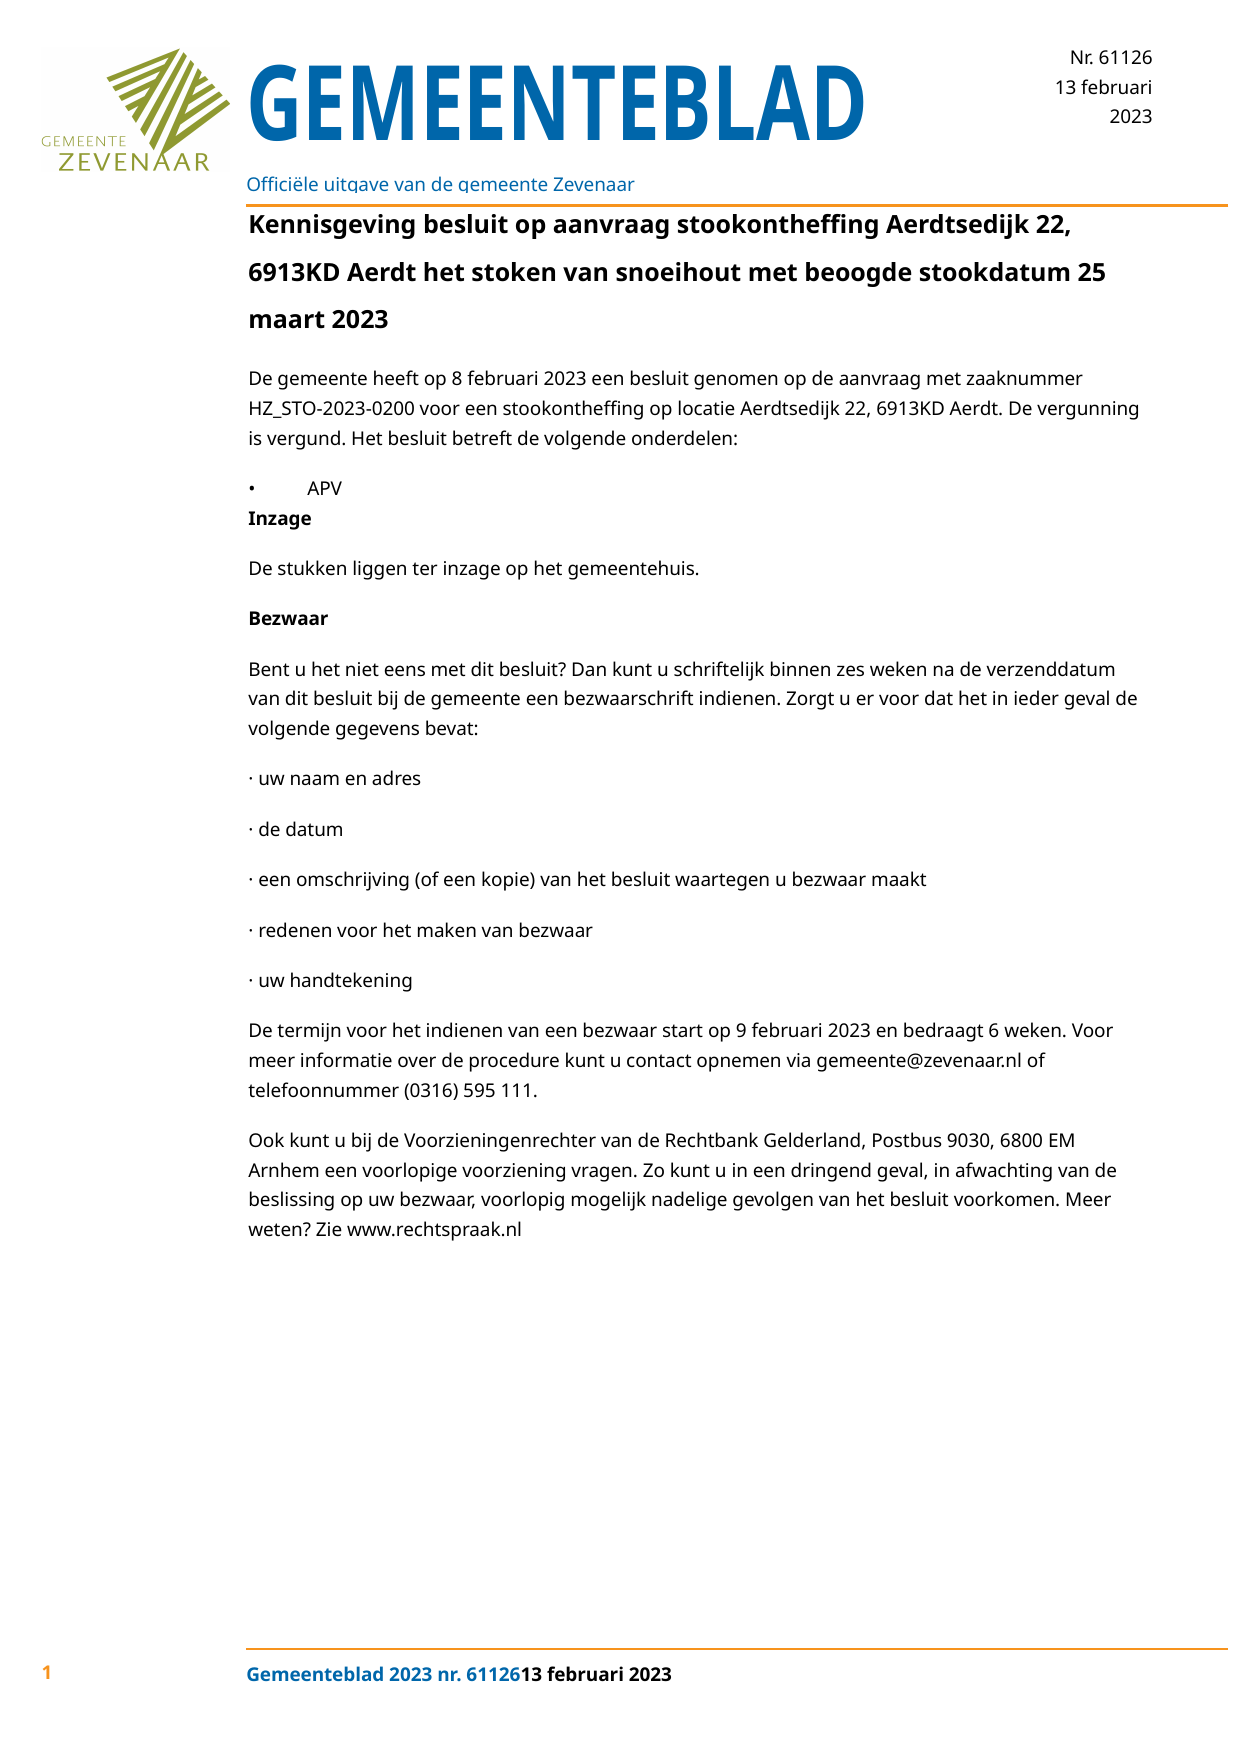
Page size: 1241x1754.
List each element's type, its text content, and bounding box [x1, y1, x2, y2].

text · uw naam en adres [248, 766, 1152, 791]
list APV [248, 475, 1152, 501]
text · uw handtekening [248, 967, 1152, 993]
picture [41, 47, 231, 172]
text · redenen voor het maken van bezwaar [248, 917, 1152, 942]
text De termijn voor het indienen van een bezwaar start op 9 februari 2023 en bedraagt 6 weken. Voor meer informatie over de procedure kunt u contact opnemen via gemeente@zevenaar.nl of telefoonnummer (0316) 595 111. [248, 1018, 1152, 1102]
text Bezwaar [248, 606, 1152, 631]
text Bent u het niet eens met dit besluit? Dan kunt u schriftelijk binnen zes weken na de verzenddatum van dit besluit bij de gemeente een bezwaarschrift indienen. Zorgt u er voor dat het in ieder geval de volgende gegevens bevat: [248, 656, 1152, 741]
text De stukken liggen ter inzage op het gemeentehuis. [248, 555, 1152, 581]
text De gemeente heeft op 8 februari 2023 een besluit genomen op de aanvraag met zaaknummer HZ_STO-2023-0200 voor een stookontheffing op locatie Aerdtsedijk 22, 6913KD Aerdt. De vergunning is vergund. Het besluit betreft de volgende onderdelen: [248, 366, 1152, 450]
text · een omschrijving (of een kopie) van het besluit waartegen u bezwaar maakt [248, 866, 1152, 892]
text · de datum [248, 816, 1152, 842]
text Inzage [248, 505, 1152, 530]
text Kennisgeving besluit op aanvraag stookontheffing Aerdtsedijk 22, 6913KD Aerdt het stoken van snoeihout met beoogde stookdatum 25 maart 2023 [248, 207, 1152, 336]
text Ook kunt u bij de Voorzieningenrechter van de Rechtbank Gelderland, Postbus 9030, 6800 EM Arnhem een voorlopige voorziening vragen. Zo kunt u in een dringend geval, in afwachting van de beslissing op uw bezwaar, voorlopig mogelijk nadelige gevolgen van het besluit voorkomen. Meer weten? Zie www.rechtspraak.nl [248, 1127, 1152, 1242]
